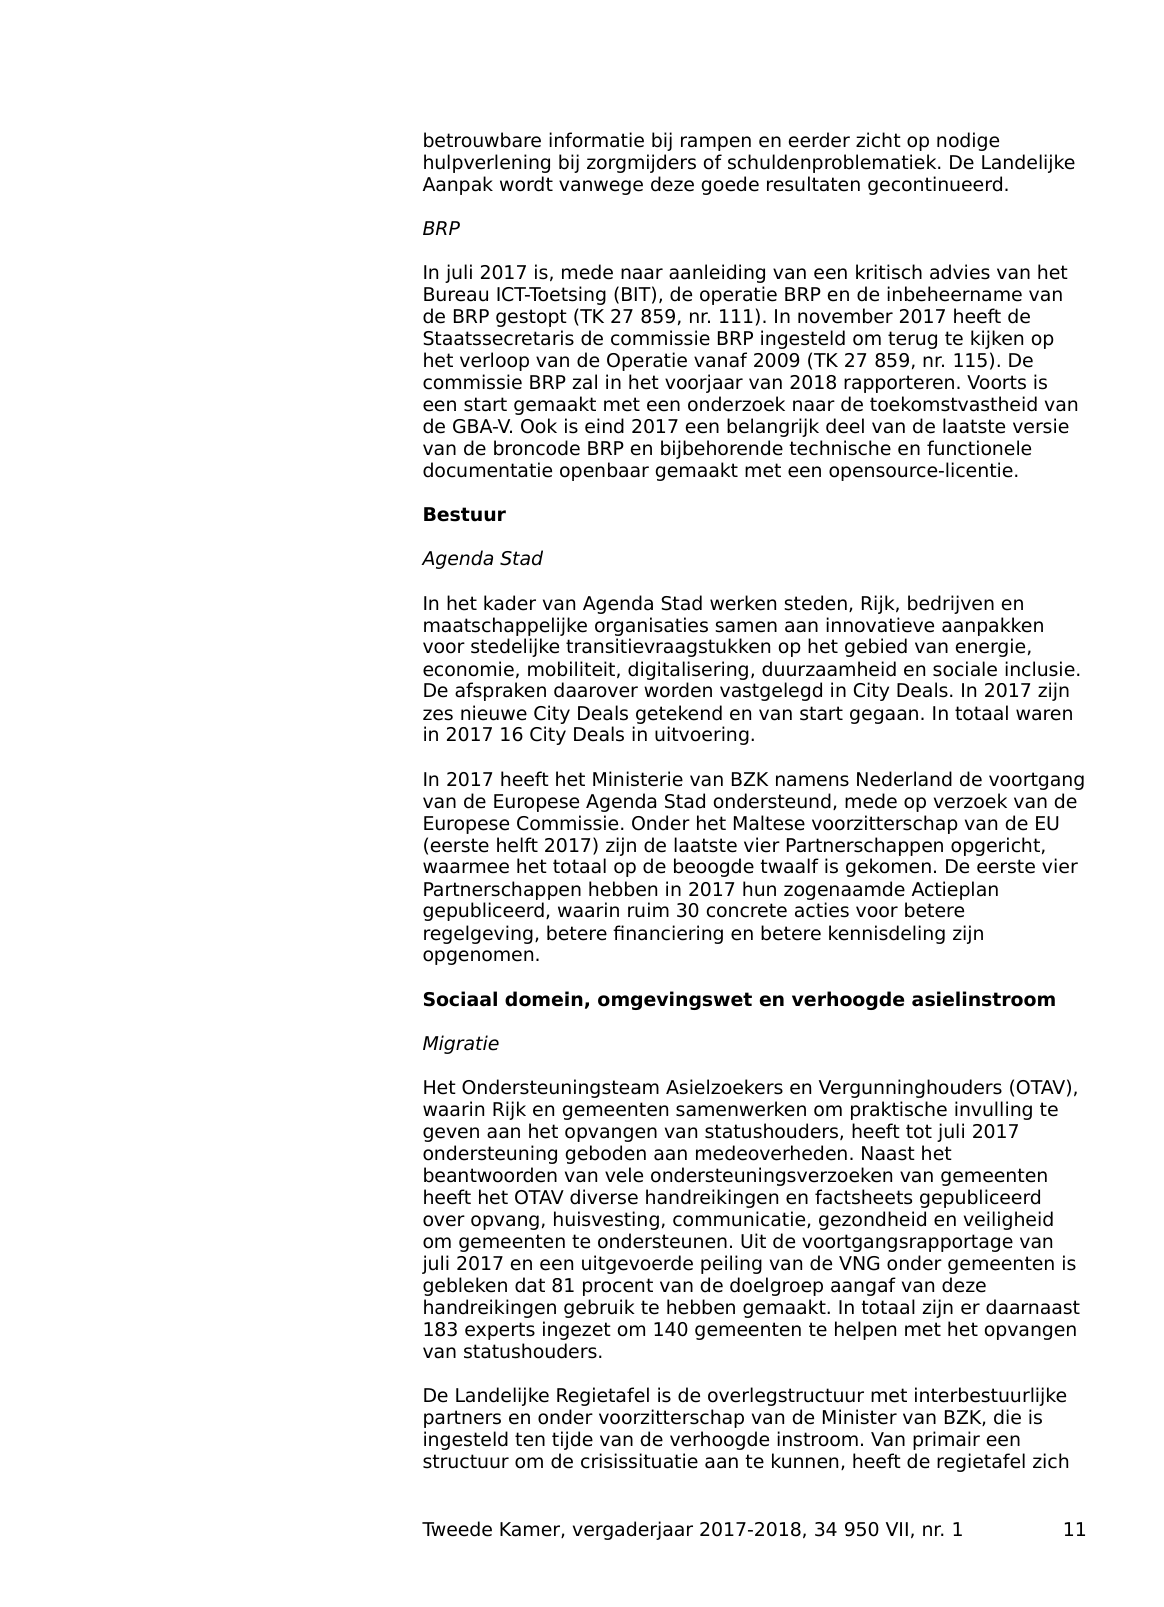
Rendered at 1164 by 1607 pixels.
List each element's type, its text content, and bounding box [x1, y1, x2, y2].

text De Landelijke Regietafel is de overlegstructuur met interbestuurlijke partners en onder voorzitterschap van de Minister van BZK, die is ingesteld ten tijde van de verhoogde instroom. Van primair een structuur om de crisissituatie aan te kunnen, heeft de regietafel zich [422, 1385, 1087, 1473]
text In 2017 heeft het Ministerie van BZK namens Nederland de voortgang van de Europese Agenda Stad ondersteund, mede op verzoek van de Europese Commissie. Onder het Maltese voorzitterschap van de EU (eerste helft 2017) zijn de laatste vier Partnerschappen opgericht, waarmee het totaal op de beoogde twaalf is gekomen. De eerste vier Partnerschappen hebben in 2017 hun zogenaamde Actieplan gepubliceerd, waarin ruim 30 concrete acties voor betere regelgeving, betere financiering en betere kennisdeling zijn opgenomen. [422, 768, 1087, 966]
subtitle Sociaal domein, omgevingswet en verhoogde asielinstroom [422, 988, 1087, 1011]
text In juli 2017 is, mede naar aanleiding van een kritisch advies van het Bureau ICT-Toetsing (BIT), de operatie BRP en de inbeheername van de BRP gestopt (TK 27 859, nr. 111). In november 2017 heeft de Staatssecretaris de commissie BRP ingesteld om terug te kijken op het verloop van de Operatie vanaf 2009 (TK 27 859, nr. 115). De commissie BRP zal in het voorjaar van 2018 rapporteren. Voorts is een start gemaakt met een onderzoek naar de toekomstvastheid van de GBA-V. Ook is eind 2017 een belangrijk deel van de laatste versie van de broncode BRP en bijbehorende technische en functionele documentatie openbaar gemaakt met een opensource-licentie. [422, 262, 1087, 482]
subtitle BRP [422, 218, 1087, 240]
subtitle Migratie [422, 1033, 1087, 1055]
subtitle Agenda Stad [422, 548, 1087, 570]
text In het kader van Agenda Stad werken steden, Rijk, bedrijven en maatschappelijke organisaties samen aan innovatieve aanpakken voor stedelijke transitievraagstukken op het gebied van energie, economie, mobiliteit, digitalisering, duurzaamheid en sociale inclusie. De afspraken daarover worden vastgelegd in City Deals. In 2017 zijn zes nieuwe City Deals getekend en van start gegaan. In totaal waren in 2017 16 City Deals in uitvoering. [422, 592, 1087, 746]
text Het Ondersteuningsteam Asielzoekers en Vergunninghouders (OTAV), waarin Rijk en gemeenten samenwerken om praktische invulling te geven aan het opvangen van statushouders, heeft tot juli 2017 ondersteuning geboden aan medeoverheden. Naast het beantwoorden van vele ondersteuningsverzoeken van gemeenten heeft het OTAV diverse handreikingen en factsheets gepubliceerd over opvang, huisvesting, communicatie, gezondheid en veiligheid om gemeenten te ondersteunen. Uit de voortgangsrapportage van juli 2017 en een uitgevoerde peiling van de VNG onder gemeenten is gebleken dat 81 procent van de doelgroep aangaf van deze handreikingen gebruik te hebben gemaakt. In totaal zijn er daarnaast 183 experts ingezet om 140 gemeenten te helpen met het opvangen van statushouders. [422, 1077, 1087, 1363]
text betrouwbare informatie bij rampen en eerder zicht op nodige hulpverlening bij zorgmijders of schuldenproblematiek. De Landelijke Aanpak wordt vanwege deze goede resultaten gecontinueerd. [422, 130, 1087, 196]
subtitle Bestuur [422, 504, 1087, 526]
